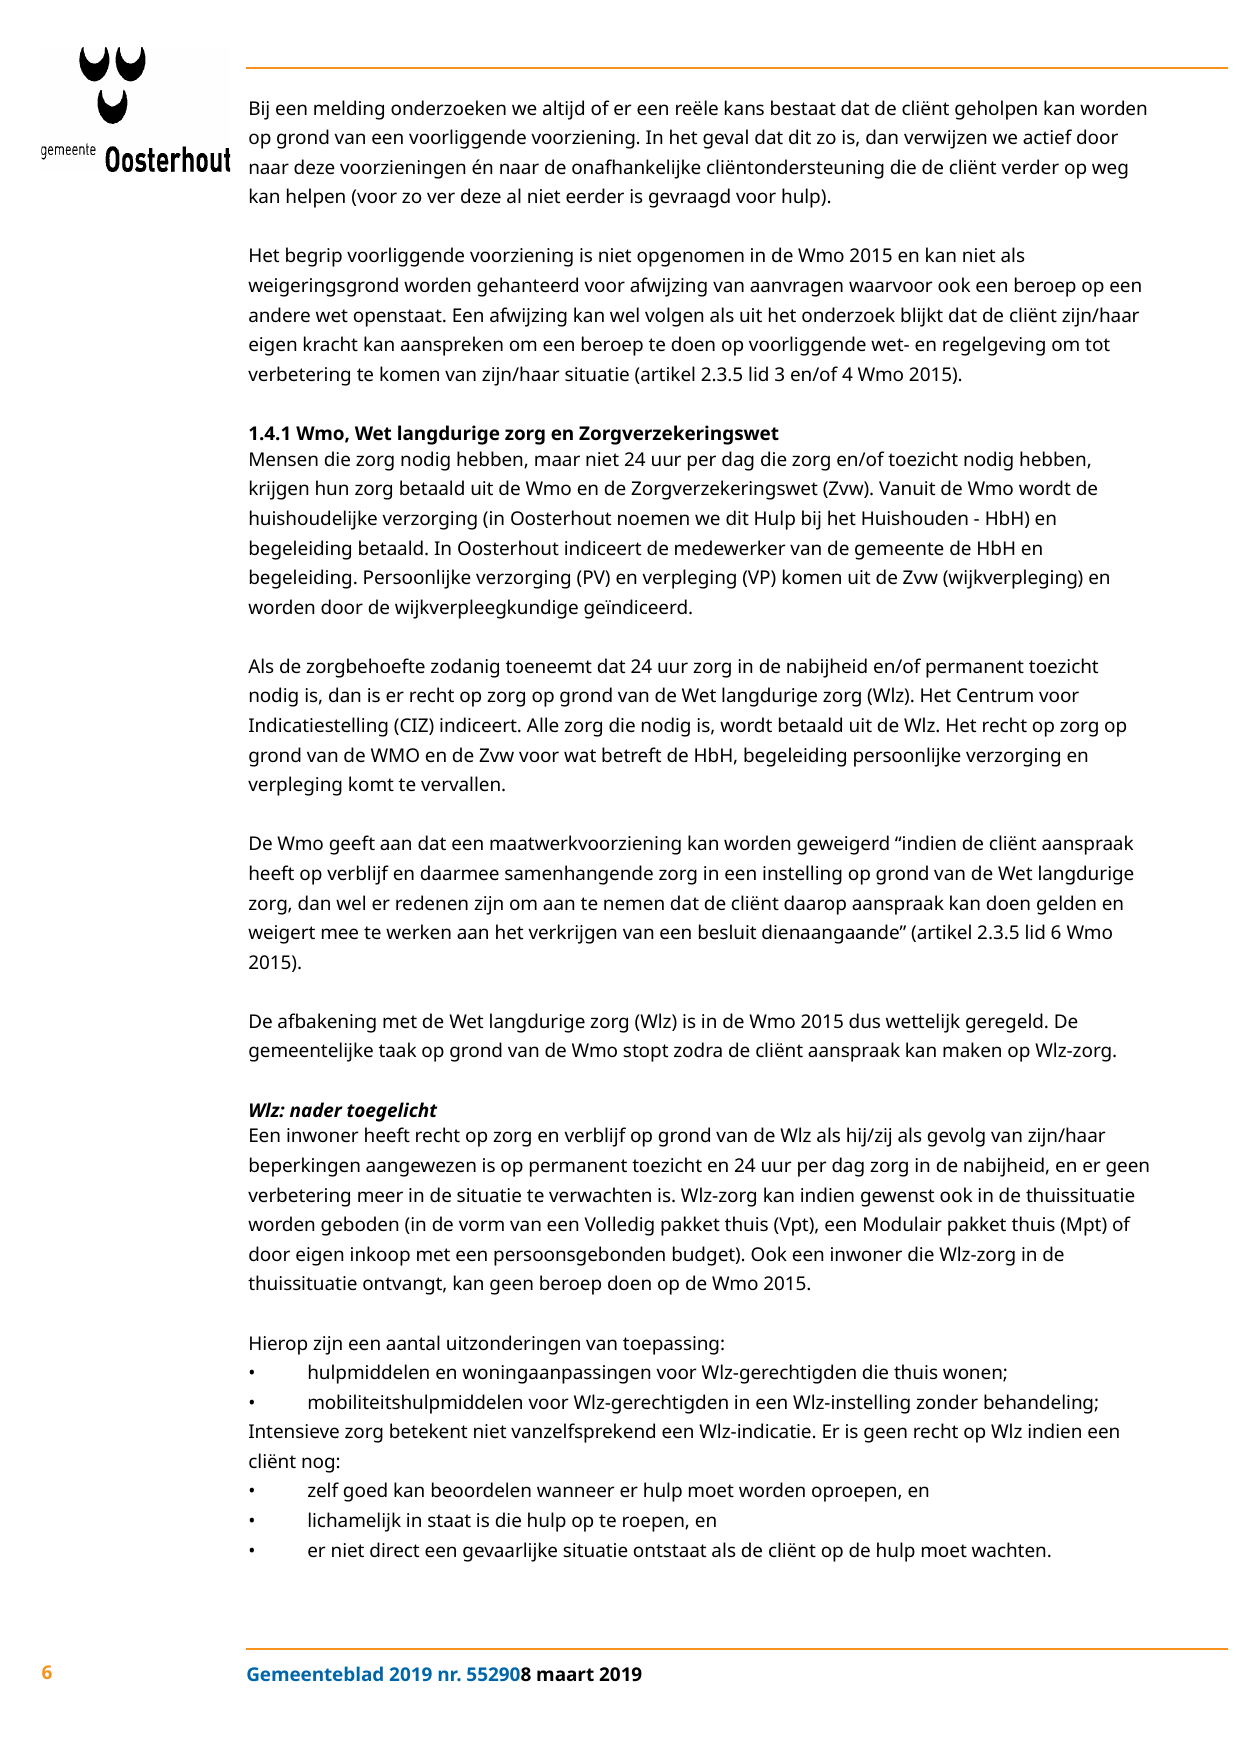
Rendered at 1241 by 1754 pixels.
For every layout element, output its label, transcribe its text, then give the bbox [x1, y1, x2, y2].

picture [41, 47, 231, 172]
text Het begrip voorliggende voorziening is niet opgenomen in de Wmo 2015 en kan niet als weigeringsgrond worden gehanteerd voor afwijzing van aanvragen waarvoor ook een beroep op een andere wet openstaat. Een afwijzing kan wel volgen als uit het onderzoek blijkt dat de cliënt zijn/haar eigen kracht kan aanspreken om een beroep te doen op voorliggende wet- en regelgeving om tot verbetering te komen van zijn/haar situatie (artikel 2.3.5 lid 3 en/of 4 Wmo 2015). [248, 243, 1152, 387]
text De afbakening met de Wet langdurige zorg (Wlz) is in de Wmo 2015 dus wettelijk geregeld. De gemeentelijke taak op grond van de Wmo stopt zodra de cliënt aanspraak kan maken op Wlz-zorg. [248, 1008, 1152, 1063]
text Als de zorgbehoefte zodanig toeneemt dat 24 uur zorg in de nabijheid en/of permanent toezicht nodig is, dan is er recht op zorg op grond van de Wet langdurige zorg (Wlz). Het Centrum voor Indicatiestelling (CIZ) indiceert. Alle zorg die nodig is, wordt betaald uit de Wlz. Het recht op zorg op grond van de WMO en de Zvw voor wat betreft de HbH, begeleiding persoonlijke verzorging en verpleging komt te vervallen. [248, 653, 1152, 797]
text Bij een melding onderzoeken we altijd of er een reële kans bestaat dat de cliënt geholpen kan worden op grond van een voorliggende voorziening. In het geval dat dit zo is, dan verwijzen we actief door naar deze voorzieningen én naar de onafhankelijke cliëntondersteuning die de cliënt verder op weg kan helpen (voor zo ver deze al niet eerder is gevraagd voor hulp). [248, 95, 1152, 209]
table_header Wlz: nader toegelicht [248, 1097, 1152, 1123]
text Mensen die zorg nodig hebben, maar niet 24 uur per dag die zorg en/of toezicht nodig hebben, krijgen hun zorg betaald uit de Wmo en de Zorgverzekeringswet (Zvw). Vanuit de Wmo wordt de huishoudelijke verzorging (in Oosterhout noemen we dit Hulp bij het Huishouden - HbH) en begeleiding betaald. In Oosterhout indiceert de medewerker van de gemeente de HbH en begeleiding. Persoonlijke verzorging (PV) en verpleging (VP) komen uit de Zvw (wijkverpleging) en worden door de wijkverpleegkundige geïndiceerd. [248, 446, 1152, 619]
text 1.4.1 Wmo, Wet langdurige zorg en Zorgverzekeringswet [248, 420, 1152, 446]
text De Wmo geeft aan dat een maatwerkvoorziening kan worden geweigerd “indien de cliënt aanspraak heeft op verblijf en daarmee samenhangende zorg in een instelling op grond van de Wet langdurige zorg, dan wel er redenen zijn om aan te nemen dat de cliënt daarop aanspraak kan doen gelden en weigert mee te werken aan het verkrijgen van een besluit dienaangaande” (artikel 2.3.5 lid 6 Wmo 2015). [248, 831, 1152, 974]
table_cell Een inwoner heeft recht op zorg en verblijf op grond van de Wlz als hij/zij als gevolg van zijn/haar beperkingen aangewezen is op permanent toezicht en 24 uur per dag zorg in de nabijheid, en er geen verbetering meer in de situatie te verwachten is. Wlz-zorg kan indien gewenst ook in de thuissituatie worden geboden (in de vorm van een Volledig pakket thuis (Vpt), een Modulair pakket thuis (Mpt) of door eigen inkoop met een persoonsgebonden budget). Ook een inwoner die Wlz-zorg in de thuissituatie ontvangt, kan geen beroep doen op de Wmo 2015. Hierop zijn een aantal uitzonderingen van toepassing: hulpmiddelen en woningaanpassingen voor Wlz-gerechtigden die thuis wonen; mobiliteitshulpmiddelen voor Wlz-gerechtigden in een Wlz-instelling zonder behandeling; Intensieve zorg betekent niet vanzelfsprekend een Wlz-indicatie. Er is geen recht op Wlz indien een cliënt nog: zelf goed kan beoordelen wanneer er hulp moet worden oproepen, en lichamelijk in staat is die hulp op te roepen, en er niet direct een gevaarlijke situatie ontstaat als de cliënt op de hulp moet wachten. [248, 1123, 1152, 1562]
